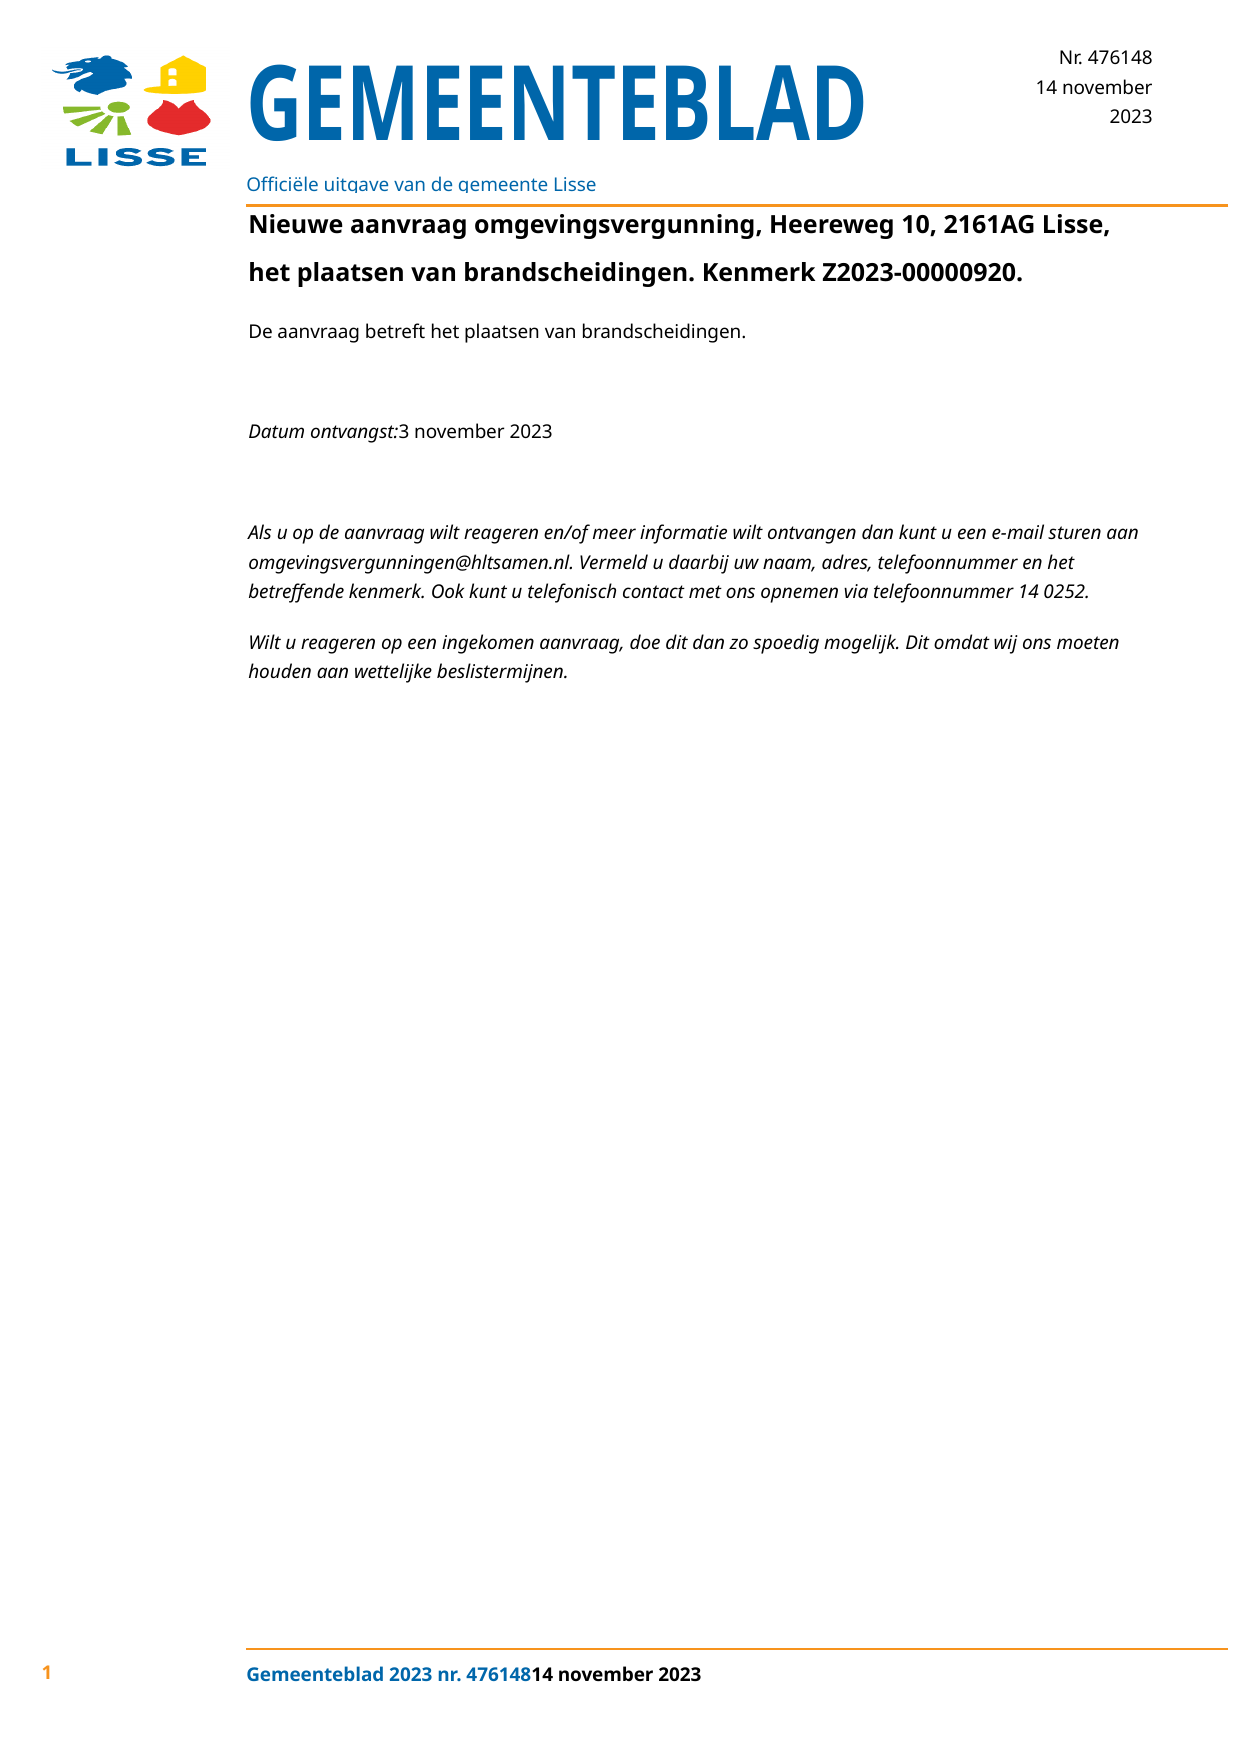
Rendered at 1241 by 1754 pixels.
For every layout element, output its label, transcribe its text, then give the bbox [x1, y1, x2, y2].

text Nieuwe aanvraag omgevingsvergunning, Heereweg 10, 2161AG Lisse, het plaatsen van brandscheidingen. Kenmerk Z2023-00000920. [248, 207, 1152, 288]
text Als u op de aanvraag wilt reageren en/of meer informatie wilt ontvangen dan kunt u een e-mail sturen aan omgevingsvergunningen@hltsamen.nl. Vermeld u daarbij uw naam, adres, telefoonnummer en het betreffende kenmerk. Ook kunt u telefonisch contact met ons opnemen via telefoonnummer 14 0252. [248, 519, 1152, 604]
text Datum ontvangst:3 november 2023 [248, 419, 1152, 444]
picture [41, 47, 231, 172]
text De aanvraag betreft het plaatsen van brandscheidingen. [248, 318, 1152, 344]
text Wilt u reageren op een ingekomen aanvraag, doe dit dan zo spoedig mogelijk. Dit omdat wij ons moeten houden aan wettelijke beslistermijnen. [248, 629, 1152, 684]
